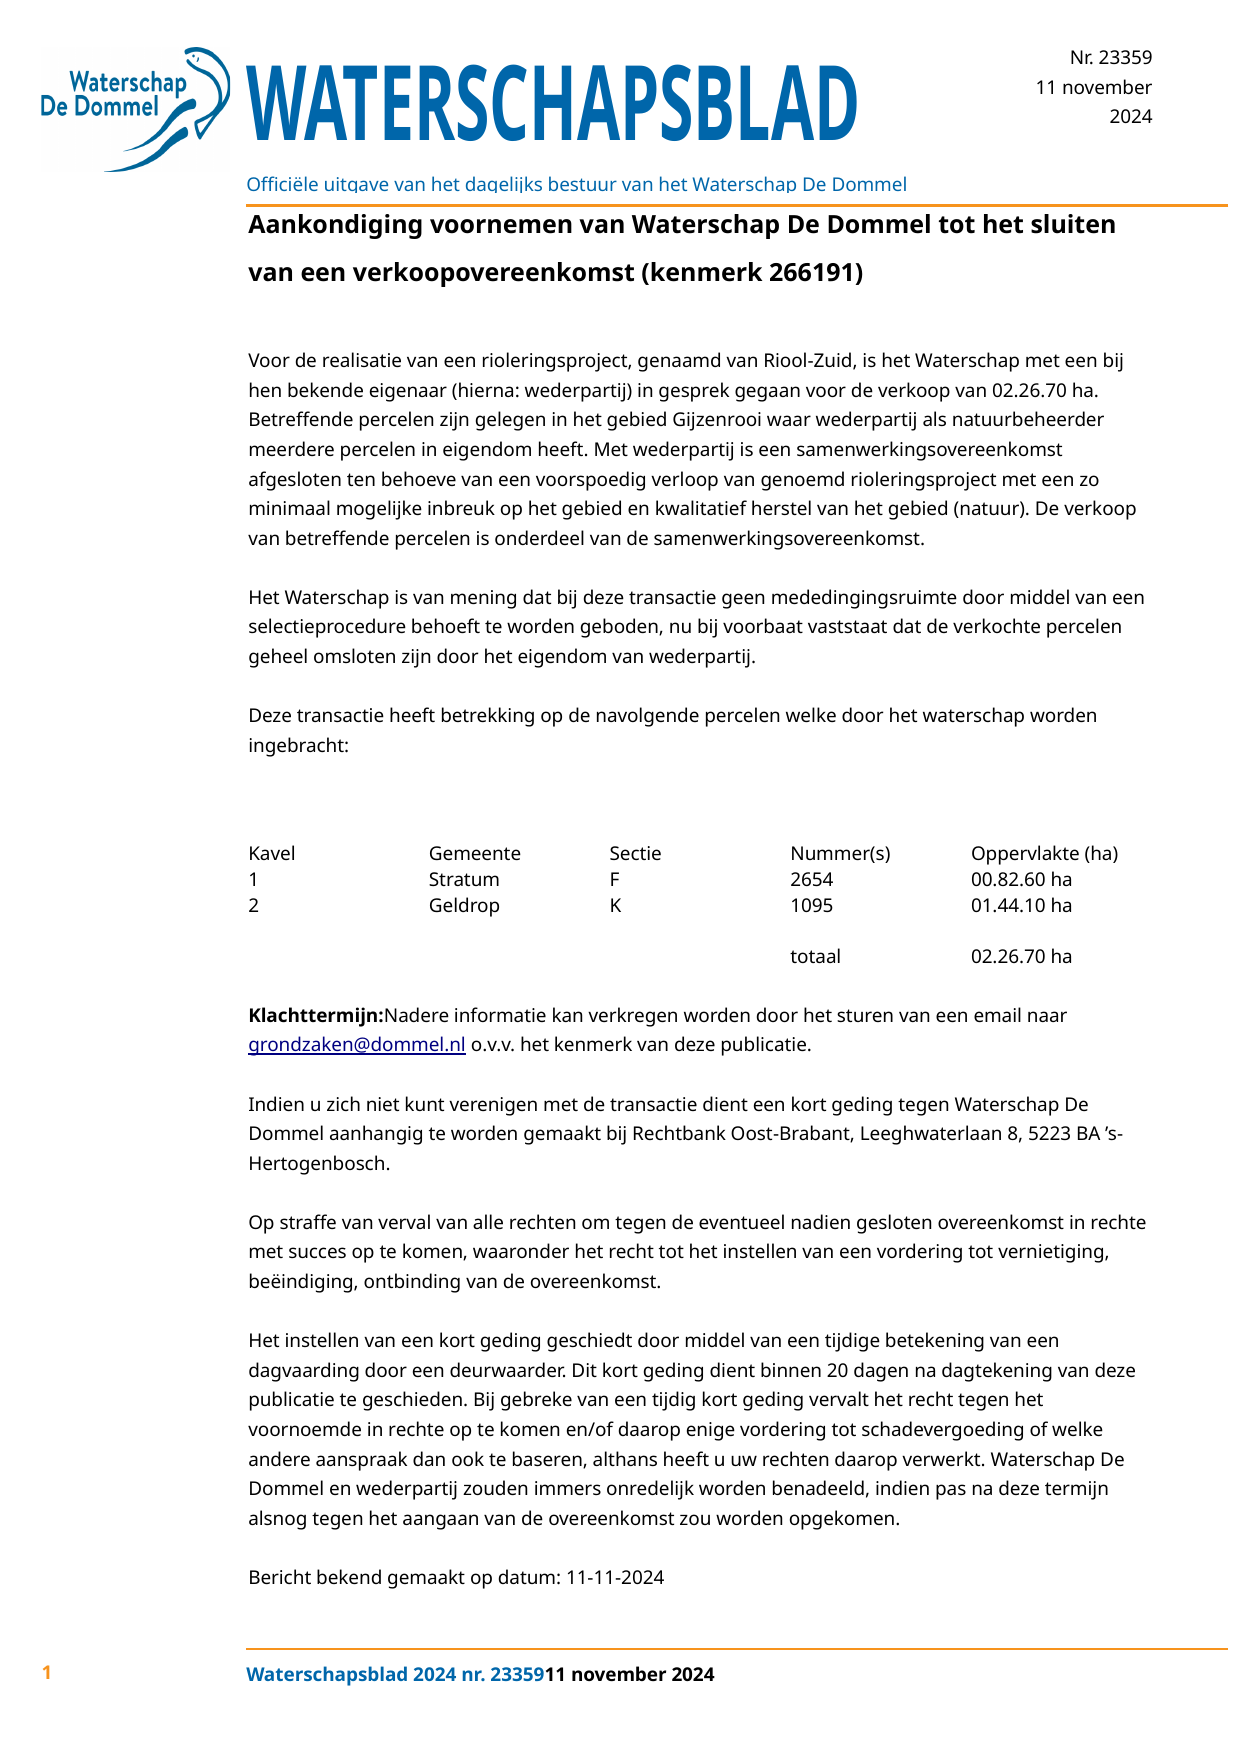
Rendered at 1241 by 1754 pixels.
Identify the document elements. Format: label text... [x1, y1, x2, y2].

text Het instellen van een kort geding geschiedt door middel van een tijdige betekening van een dagvaarding door een deurwaarder. Dit kort geding dient binnen 20 dagen na dagtekening van deze publicatie te geschieden. Bij gebreke van een tijdig kort geding vervalt het recht tegen het voornoemde in rechte op te komen en/of daarop enige vordering tot schadevergoeding of welke andere aanspraak dan ook te baseren, althans heeft u uw rechten daarop verwerkt. Waterschap De Dommel en wederpartij zouden immers onredelijk worden benadeeld, indien pas na deze termijn alsnog tegen het aangaan van de overeenkomst zou worden opgekomen. [248, 1327, 1152, 1531]
text Op straffe van verval van alle rechten om tegen de eventueel nadien gesloten overeenkomst in rechte met succes op te komen, waaronder het recht tot het instellen van een vordering tot vernietiging, beëindiging, ontbinding van de overeenkomst. [248, 1209, 1152, 1294]
table_cell [609, 918, 790, 943]
text Klachttermijn:Nadere informatie kan verkregen worden door het sturen van een email naar grondzaken@dommel.nl o.v.v. het kenmerk van deze publicatie. [248, 1002, 1152, 1057]
text Deze transactie heeft betrekking op de navolgende percelen welke door het waterschap worden ingebracht: [248, 702, 1152, 758]
table_header Kavel [248, 841, 429, 866]
table_cell K [609, 892, 790, 918]
table_cell 2654 [790, 866, 971, 892]
table_cell 00.82.60 ha [971, 866, 1152, 892]
table_header Nummer(s) [790, 841, 971, 866]
table_header Sectie [609, 841, 790, 866]
picture [41, 47, 231, 172]
picture [198, 118, 210, 131]
table_cell F [609, 866, 790, 892]
text Aankondiging voornemen van Waterschap De Dommel tot het sluiten van een verkoopovereenkomst (kenmerk 266191) [248, 207, 1152, 288]
table_cell 01.44.10 ha [971, 892, 1152, 918]
picture [45, 99, 51, 111]
table_cell [248, 944, 429, 969]
table_cell Stratum [429, 866, 609, 892]
text Indien u zich niet kunt verenigen met de transactie dient een kort geding tegen Waterschap De Dommel aanhangig te worden gemaakt bij Rechtbank Oost‑Brabant, Leeghwaterlaan 8, 5223 BA ’s-Hertogenbosch. [248, 1091, 1152, 1176]
text Bericht bekend gemaakt op datum: 11-11-2024 [248, 1564, 1152, 1590]
table_cell [609, 944, 790, 969]
table_cell [429, 944, 609, 969]
table_cell Geldrop [429, 892, 609, 918]
text Het Waterschap is van mening dat bij deze transactie geen mededingingsruimte door middel van een selectieprocedure behoeft te worden geboden, nu bij voorbaat vaststaat dat de verkochte percelen geheel omsloten zijn door het eigendom van wederpartij. [248, 584, 1152, 669]
table_cell [790, 918, 971, 943]
picture [204, 47, 231, 76]
table_cell 2 [248, 892, 429, 918]
table_cell totaal [790, 944, 971, 969]
table_cell 1095 [790, 892, 971, 918]
table_cell [971, 918, 1152, 943]
table_cell 02.26.70 ha [971, 944, 1152, 969]
table_header Oppervlakte (ha) [971, 841, 1152, 866]
table_cell 1 [248, 866, 429, 892]
table_header Gemeente [429, 841, 609, 866]
table_cell [248, 918, 429, 943]
table_cell [429, 918, 609, 943]
text Voor de realisatie van een rioleringsproject, genaamd van Riool-Zuid, is het Waterschap met een bij hen bekende eigenaar (hierna: wederpartij) in gesprek gegaan voor de verkoop van 02.26.70 ha. Betreffende percelen zijn gelegen in het gebied Gijzenrooi waar wederpartij als natuurbeheerder meerdere percelen in eigendom heeft. Met wederpartij is een samenwerkingsovereenkomst afgesloten ten behoeve van een voorspoedig verloop van genoemd rioleringsproject met een zo minimaal mogelijke inbreuk op het gebied en kwalitatief herstel van het gebied (natuur). De verkoop van betreffende percelen is onderdeel van de samenwerkingsovereenkomst. [248, 347, 1152, 551]
